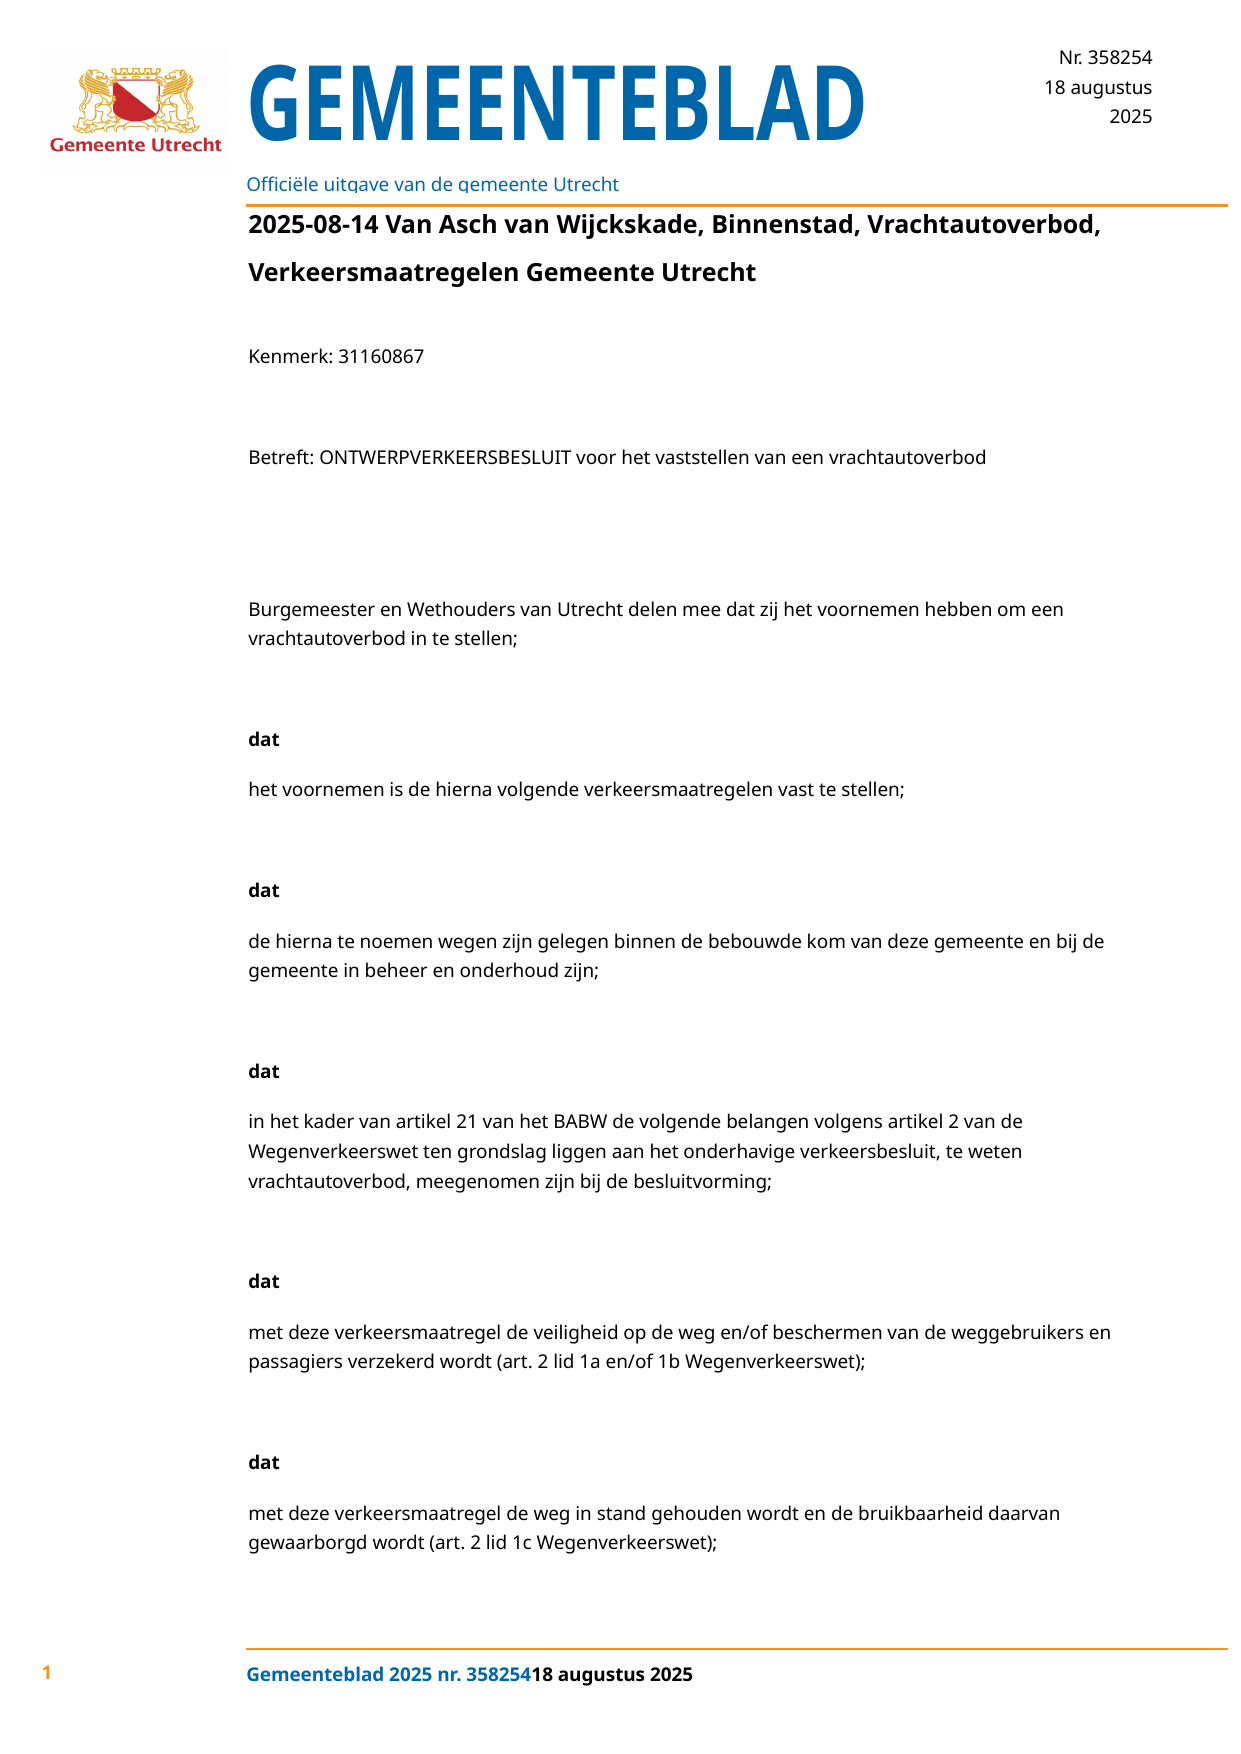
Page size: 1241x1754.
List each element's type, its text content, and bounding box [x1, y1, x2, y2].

text dat [248, 726, 1152, 752]
text met deze verkeersmaatregel de weg in stand gehouden wordt en de bruikbaarheid daarvan gewaarborgd wordt (art. 2 lid 1c Wegenverkeerswet); [248, 1500, 1152, 1555]
text de hierna te noemen wegen zijn gelegen binnen de bebouwde kom van deze gemeente en bij de gemeente in beheer en onderhoud zijn; [248, 928, 1152, 983]
text dat [248, 1058, 1152, 1084]
text Kenmerk: 31160867 [248, 344, 1152, 369]
text in het kader van artikel 21 van het BABW de volgende belangen volgens artikel 2 van de Wegenverkeerswet ten grondslag liggen aan het onderhavige verkeersbesluit, te weten vrachtautoverbod, meegenomen zijn bij de besluitvorming; [248, 1109, 1152, 1193]
text dat [248, 1269, 1152, 1294]
picture [41, 47, 231, 172]
text 2025-08-14 Van Asch van Wijckskade, Binnenstad, Vrachtautoverbod, Verkeersmaatregelen Gemeente Utrecht [248, 207, 1152, 288]
text dat [248, 1449, 1152, 1475]
text Burgemeester en Wethouders van Utrecht delen mee dat zij het voornemen hebben om een vrachtautoverbod in te stellen; [248, 596, 1152, 651]
text Betreft: ONTWERPVERKEERSBESLUIT voor het vaststellen van een vrachtautoverbod [248, 444, 1152, 470]
text met deze verkeersmaatregel de veiligheid op de weg en/of beschermen van de weggebruikers en passagiers verzekerd wordt (art. 2 lid 1a en/of 1b Wegenverkeerswet); [248, 1319, 1152, 1374]
text het voornemen is de hierna volgende verkeersmaatregelen vast te stellen; [248, 777, 1152, 802]
text dat [248, 877, 1152, 903]
